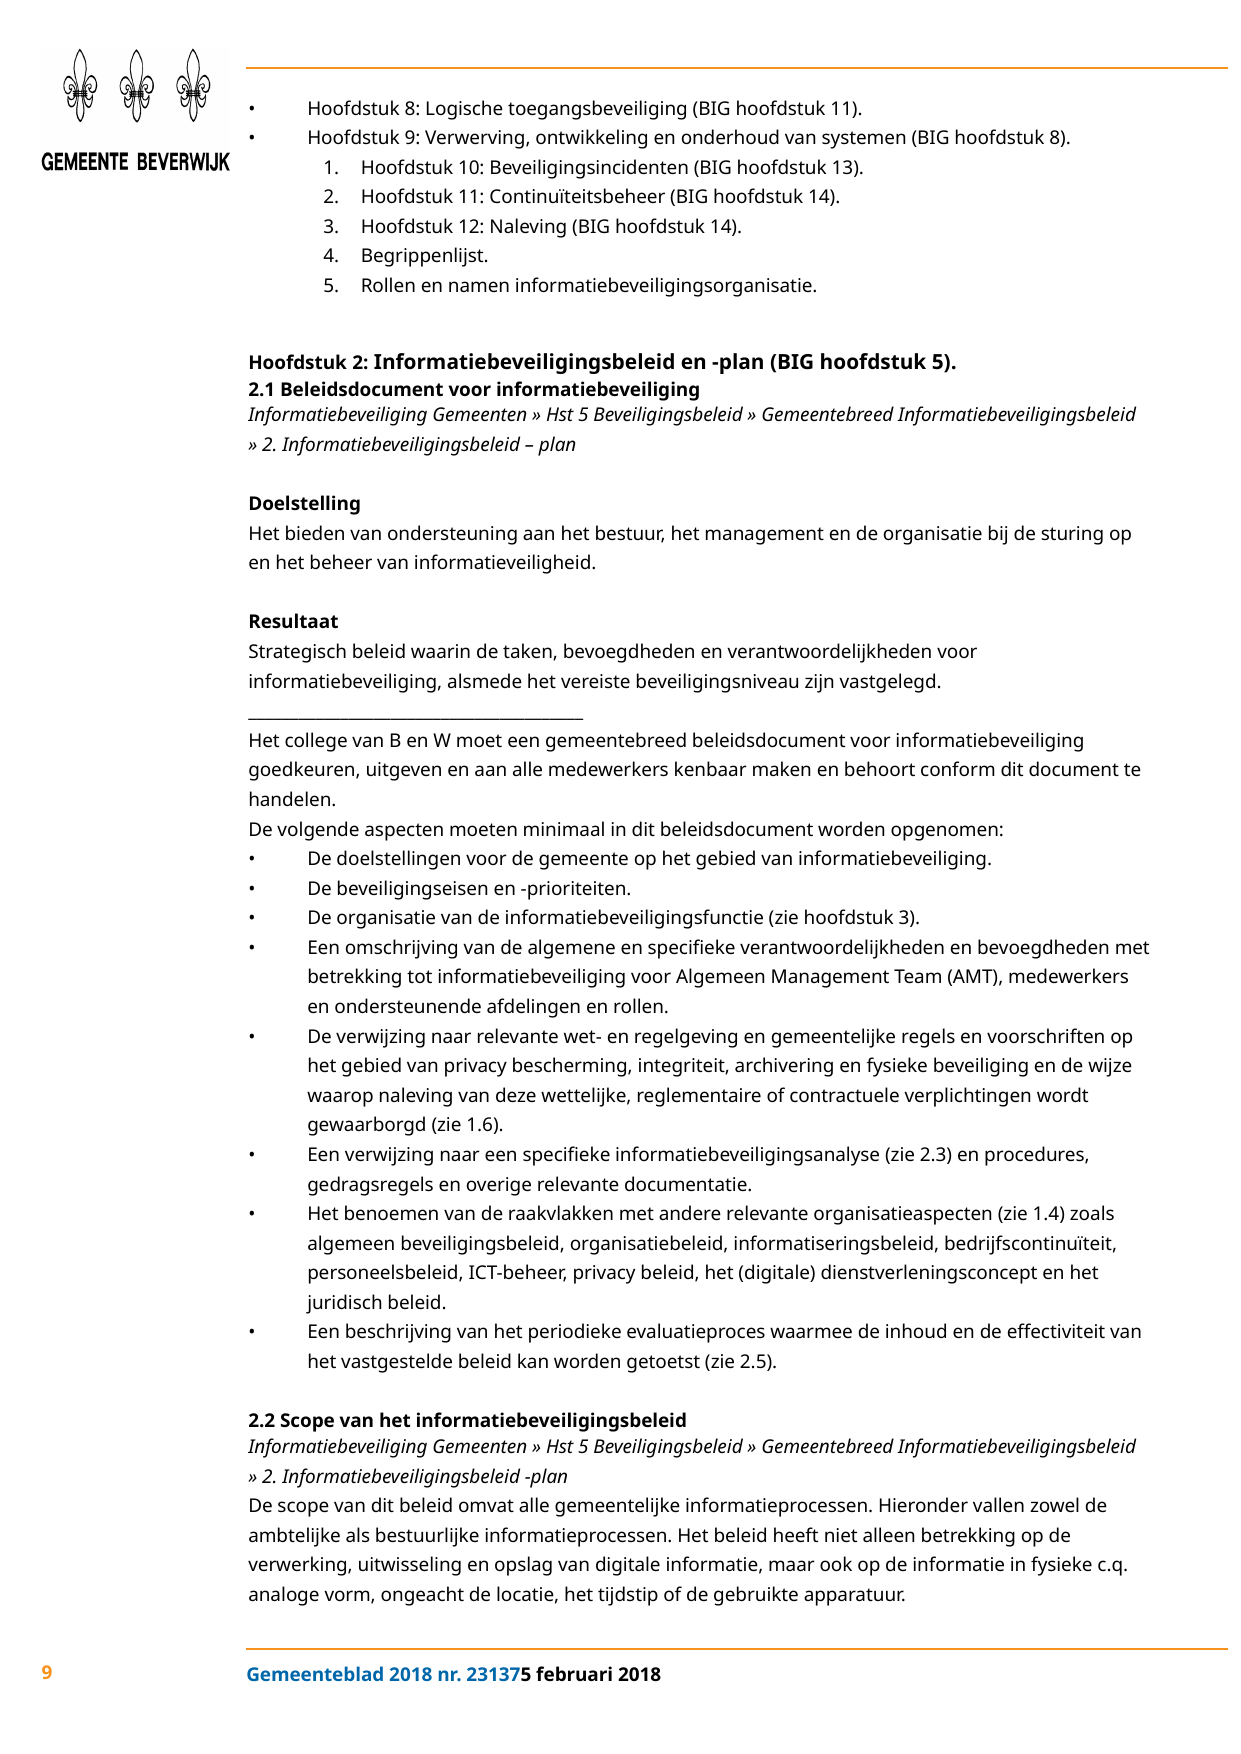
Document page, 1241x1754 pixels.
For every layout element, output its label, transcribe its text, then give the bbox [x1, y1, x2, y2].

list Hoofdstuk 12: Naleving (BIG hoofdstuk 14). [323, 213, 1152, 239]
list Hoofdstuk 9: Verwerving, ontwikkeling en onderhoud van systemen (BIG hoofdstuk 8). [248, 124, 1152, 150]
list Het benoemen van de raakvlakken met andere relevante organisatieaspecten (zie 1.4) zoals algemeen beveiligingsbeleid, organisatiebeleid, informatiseringsbeleid, bedrijfscontinuïteit, personeelsbeleid, ICT-beheer, privacy beleid, het (digitale) dienstverleningsconcept en het juridisch beleid. [248, 1200, 1152, 1315]
text Informatiebeveiliging Gemeenten » Hst 5 Beveiligingsbeleid » Gemeentebreed Informatiebeveiligingsbeleid » 2. Informatiebeveiligingsbeleid – plan [248, 402, 1152, 457]
list De beveiligingseisen en -prioriteiten. [248, 875, 1152, 901]
text ________________________________________ [248, 697, 1152, 723]
list Een verwijzing naar een specifieke informatiebeveiligingsanalyse (zie 2.3) en procedures, gedragsregels en overige relevante documentatie. [248, 1141, 1152, 1197]
text Het bieden van ondersteuning aan het bestuur, het management en de organisatie bij de sturing op en het beheer van informatieveiligheid. [248, 520, 1152, 575]
text De scope van dit beleid omvat alle gemeentelijke informatieprocessen. Hieronder vallen zowel de ambtelijke als bestuurlijke informatieprocessen. Het beleid heeft niet alleen betrekking op de verwerking, uitwisseling en opslag van digitale informatie, maar ook op de informatie in fysieke c.q. analoge vorm, ongeacht de locatie, het tijdstip of de gebruikte apparatuur. [248, 1492, 1152, 1607]
list Hoofdstuk 10: Beveiligingsincidenten (BIG hoofdstuk 13). [323, 154, 1152, 180]
list De doelstellingen voor de gemeente op het gebied van informatiebeveiliging. [248, 845, 1152, 871]
picture [41, 47, 231, 172]
list Hoofdstuk 8: Logische toegangsbeveiliging (BIG hoofdstuk 11). [248, 95, 1152, 121]
text Hoofdstuk 2: Informatiebeveiligingsbeleid en -plan (BIG hoofdstuk 5). [248, 347, 1152, 376]
list De organisatie van de informatiebeveiligingsfunctie (zie hoofdstuk 3). [248, 904, 1152, 930]
list Rollen en namen informatiebeveiligingsorganisatie. [323, 272, 1152, 298]
text Doelstelling [248, 490, 1152, 516]
text De volgende aspecten moeten minimaal in dit beleidsdocument worden opgenomen: [248, 816, 1152, 842]
text Resultaat [248, 609, 1152, 634]
text Informatiebeveiliging Gemeenten » Hst 5 Beveiligingsbeleid » Gemeentebreed Informatiebeveiligingsbeleid » 2. Informatiebeveiligingsbeleid -plan [248, 1433, 1152, 1488]
list Een beschrijving van het periodieke evaluatieproces waarmee de inhoud en de effectiviteit van het vastgestelde beleid kan worden getoetst (zie 2.5). [248, 1319, 1152, 1374]
text Het college van B en W moet een gemeentebreed beleidsdocument voor informatiebeveiliging goedkeuren, uitgeven en aan alle medewerkers kenbaar maken en behoort conform dit document te handelen. [248, 727, 1152, 812]
text 2.2 Scope van het informatiebeveiligingsbeleid [248, 1407, 1152, 1433]
text 2.1 Beleidsdocument voor informatiebeveiliging [248, 376, 1152, 402]
list Een omschrijving van de algemene en specifieke verantwoordelijkheden en bevoegdheden met betrekking tot informatiebeveiliging voor Algemeen Management Team (AMT), medewerkers en ondersteunende afdelingen en rollen. [248, 934, 1152, 1019]
text Strategisch beleid waarin de taken, bevoegdheden en verantwoordelijkheden voor informatiebeveiliging, alsmede het vereiste beveiligingsniveau zijn vastgelegd. [248, 638, 1152, 694]
list De verwijzing naar relevante wet- en regelgeving en gemeentelijke regels en voorschriften op het gebied van privacy bescherming, integriteit, archivering en fysieke beveiliging en de wijze waarop naleving van deze wettelijke, reglementaire of contractuele verplichtingen wordt gewaarborgd (zie 1.6). [248, 1023, 1152, 1137]
list Begrippenlijst. [323, 243, 1152, 268]
list Hoofdstuk 11: Continuïteitsbeheer (BIG hoofdstuk 14). [323, 183, 1152, 209]
